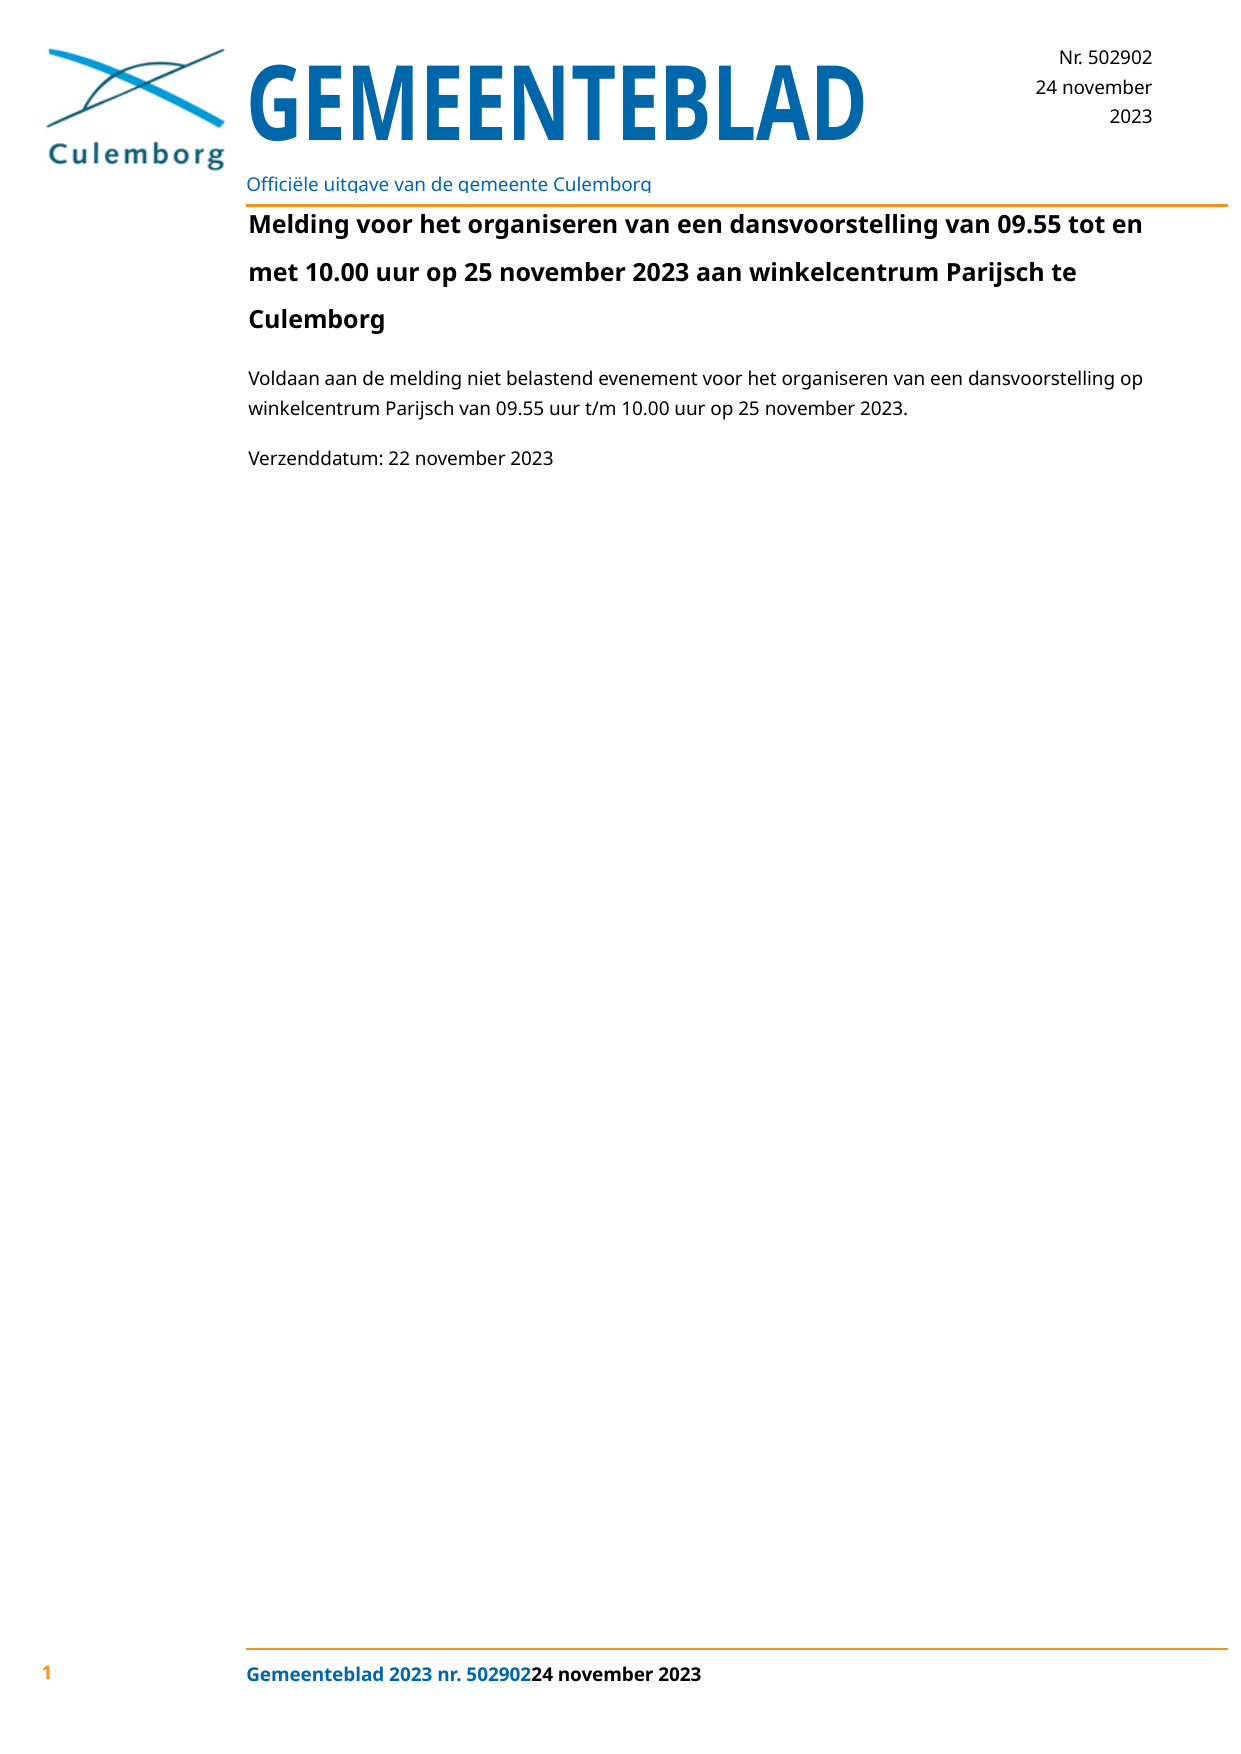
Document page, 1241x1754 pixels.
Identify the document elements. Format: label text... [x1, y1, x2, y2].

text Melding voor het organiseren van een dansvoorstelling van 09.55 tot en met 10.00 uur op 25 november 2023 aan winkelcentrum Parijsch te Culemborg [248, 207, 1152, 336]
text Verzenddatum: 22 november 2023 [248, 446, 1152, 471]
text Voldaan aan de melding niet belastend evenement voor het organiseren van een dansvoorstelling op winkelcentrum Parijsch van 09.55 uur t/m 10.00 uur op 25 november 2023. [248, 366, 1152, 421]
picture [41, 47, 231, 172]
